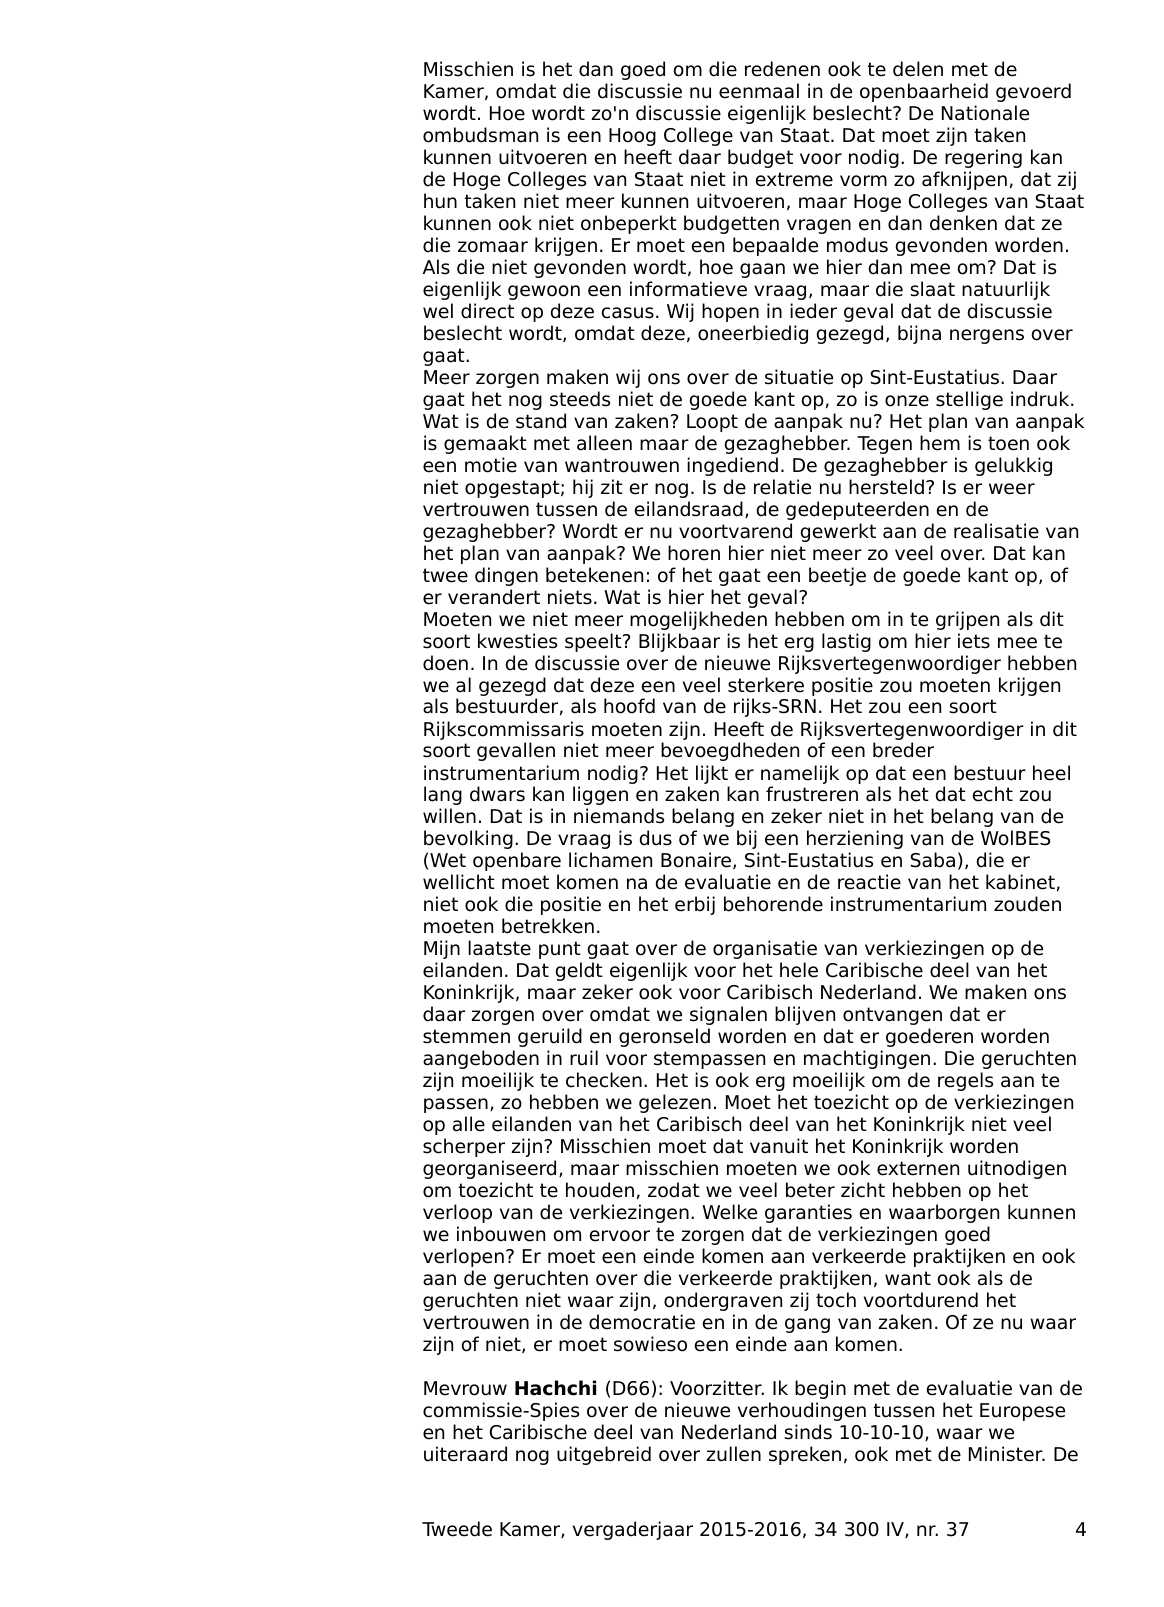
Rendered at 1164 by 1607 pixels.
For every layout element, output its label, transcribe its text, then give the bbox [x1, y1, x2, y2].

text Mijn laatste punt gaat over de organisatie van verkiezingen op de eilanden. Dat geldt eigenlijk voor het hele Caribische deel van het Koninkrijk, maar zeker ook voor Caribisch Nederland. We maken ons daar zorgen over omdat we signalen blijven ontvangen dat er stemmen geruild en geronseld worden en dat er goederen worden aangeboden in ruil voor stempassen en machtigingen. Die geruchten zijn moeilijk te checken. Het is ook erg moeilijk om de regels aan te passen, zo hebben we gelezen. Moet het toezicht op de verkiezingen op alle eilanden van het Caribisch deel van het Koninkrijk niet veel scherper zijn? Misschien moet dat vanuit het Koninkrijk worden georganiseerd, maar misschien moeten we ook externen uitnodigen om toezicht te houden, zodat we veel beter zicht hebben op het verloop van de verkiezingen. Welke garanties en waarborgen kunnen we inbouwen om ervoor te zorgen dat de verkiezingen goed verlopen? Er moet een einde komen aan verkeerde praktijken en ook aan de geruchten over die verkeerde praktijken, want ook als de geruchten niet waar zijn, ondergraven zij toch voortdurend het vertrouwen in de democratie en in de gang van zaken. Of ze nu waar zijn of niet, er moet sowieso een einde aan komen. [422, 938, 1087, 1356]
text Meer zorgen maken wij ons over de situatie op Sint-Eustatius. Daar gaat het nog steeds niet de goede kant op, zo is onze stellige indruk. Wat is de stand van zaken? Loopt de aanpak nu? Het plan van aanpak is gemaakt met alleen maar de gezaghebber. Tegen hem is toen ook een motie van wantrouwen ingediend. De gezaghebber is gelukkig niet opgestapt; hij zit er nog. Is de relatie nu hersteld? Is er weer vertrouwen tussen de eilandsraad, de gedeputeerden en de gezaghebber? Wordt er nu voortvarend gewerkt aan de realisatie van het plan van aanpak? We horen hier niet meer zo veel over. Dat kan twee dingen betekenen: of het gaat een beetje de goede kant op, of er verandert niets. Wat is hier het geval? [422, 367, 1087, 608]
text Misschien is het dan goed om die redenen ook te delen met de Kamer, omdat die discussie nu eenmaal in de openbaarheid gevoerd wordt. Hoe wordt zo'n discussie eigenlijk beslecht? De Nationale ombudsman is een Hoog College van Staat. Dat moet zijn taken kunnen uitvoeren en heeft daar budget voor nodig. De regering kan de Hoge Colleges van Staat niet in extreme vorm zo afknijpen, dat zij hun taken niet meer kunnen uitvoeren, maar Hoge Colleges van Staat kunnen ook niet onbeperkt budgetten vragen en dan denken dat ze die zomaar krijgen. Er moet een bepaalde modus gevonden worden. Als die niet gevonden wordt, hoe gaan we hier dan mee om? Dat is eigenlijk gewoon een informatieve vraag, maar die slaat natuurlijk wel direct op deze casus. Wij hopen in ieder geval dat de discussie beslecht wordt, omdat deze, oneerbiedig gezegd, bijna nergens over gaat. [422, 59, 1087, 367]
text Moeten we niet meer mogelijkheden hebben om in te grijpen als dit soort kwesties speelt? Blijkbaar is het erg lastig om hier iets mee te doen. In de discussie over de nieuwe Rijksvertegenwoordiger hebben we al gezegd dat deze een veel sterkere positie zou moeten krijgen als bestuurder, als hoofd van de rijks-SRN. Het zou een soort Rijkscommissaris moeten zijn. Heeft de Rijksvertegenwoordiger in dit soort gevallen niet meer bevoegdheden of een breder instrumentarium nodig? Het lijkt er namelijk op dat een bestuur heel lang dwars kan liggen en zaken kan frustreren als het dat echt zou willen. Dat is in niemands belang en zeker niet in het belang van de bevolking. De vraag is dus of we bij een herziening van de WolBES (Wet openbare lichamen Bonaire, Sint-Eustatius en Saba), die er wellicht moet komen na de evaluatie en de reactie van het kabinet, niet ook die positie en het erbij behorende instrumentarium zouden moeten betrekken. [422, 608, 1087, 938]
text Mevrouw Hachchi (D66): Voorzitter. Ik begin met de evaluatie van de commissie-Spies over de nieuwe verhoudingen tussen het Europese en het Caribische deel van Nederland sinds 10-10-10, waar we uiteraard nog uitgebreid over zullen spreken, ook met de Minister. De [422, 1378, 1087, 1466]
